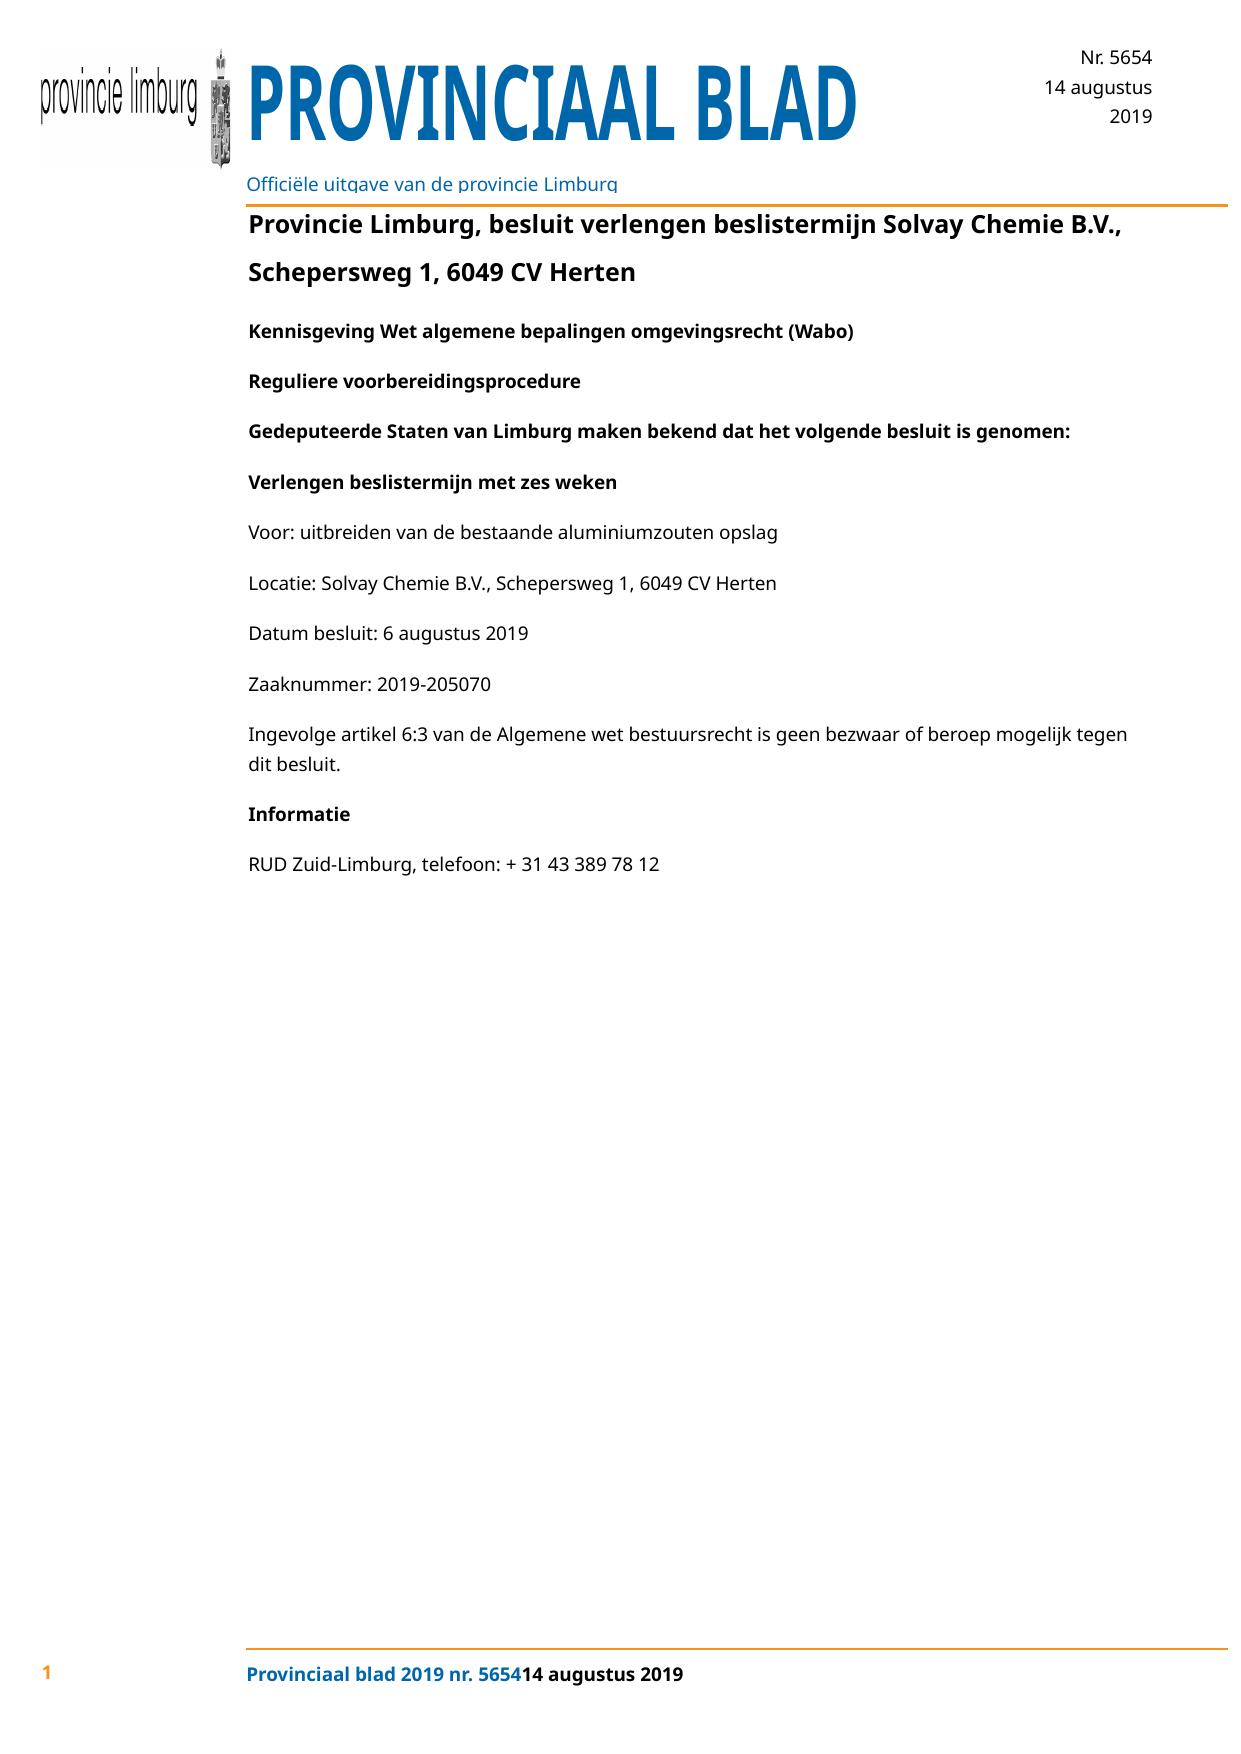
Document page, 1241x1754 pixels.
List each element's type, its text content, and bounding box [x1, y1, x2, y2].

text Verlengen beslistermijn met zes weken [248, 469, 1152, 495]
text Datum besluit: 6 augustus 2019 [248, 620, 1152, 646]
text RUD Zuid-Limburg, telefoon: + 31 43 389 78 12 [248, 852, 1152, 877]
text Zaaknummer: 2019-205070 [248, 671, 1152, 697]
text Gedeputeerde Staten van Limburg maken bekend dat het volgende besluit is genomen: [248, 419, 1152, 444]
text Ingevolge artikel 6:3 van de Algemene wet bestuursrecht is geen bezwaar of beroep mogelijk tegen dit besluit. [248, 721, 1152, 777]
text Voor: uitbreiden van de bestaande aluminiumzouten opslag [248, 519, 1152, 545]
text Provincie Limburg, besluit verlengen beslistermijn Solvay Chemie B.V., Schepersweg 1, 6049 CV Herten [248, 207, 1152, 288]
text Reguliere voorbereidingsprocedure [248, 368, 1152, 394]
text Informatie [248, 801, 1152, 827]
picture [41, 47, 231, 172]
text Locatie: Solvay Chemie B.V., Schepersweg 1, 6049 CV Herten [248, 570, 1152, 596]
text Kennisgeving Wet algemene bepalingen omgevingsrecht (Wabo) [248, 318, 1152, 344]
